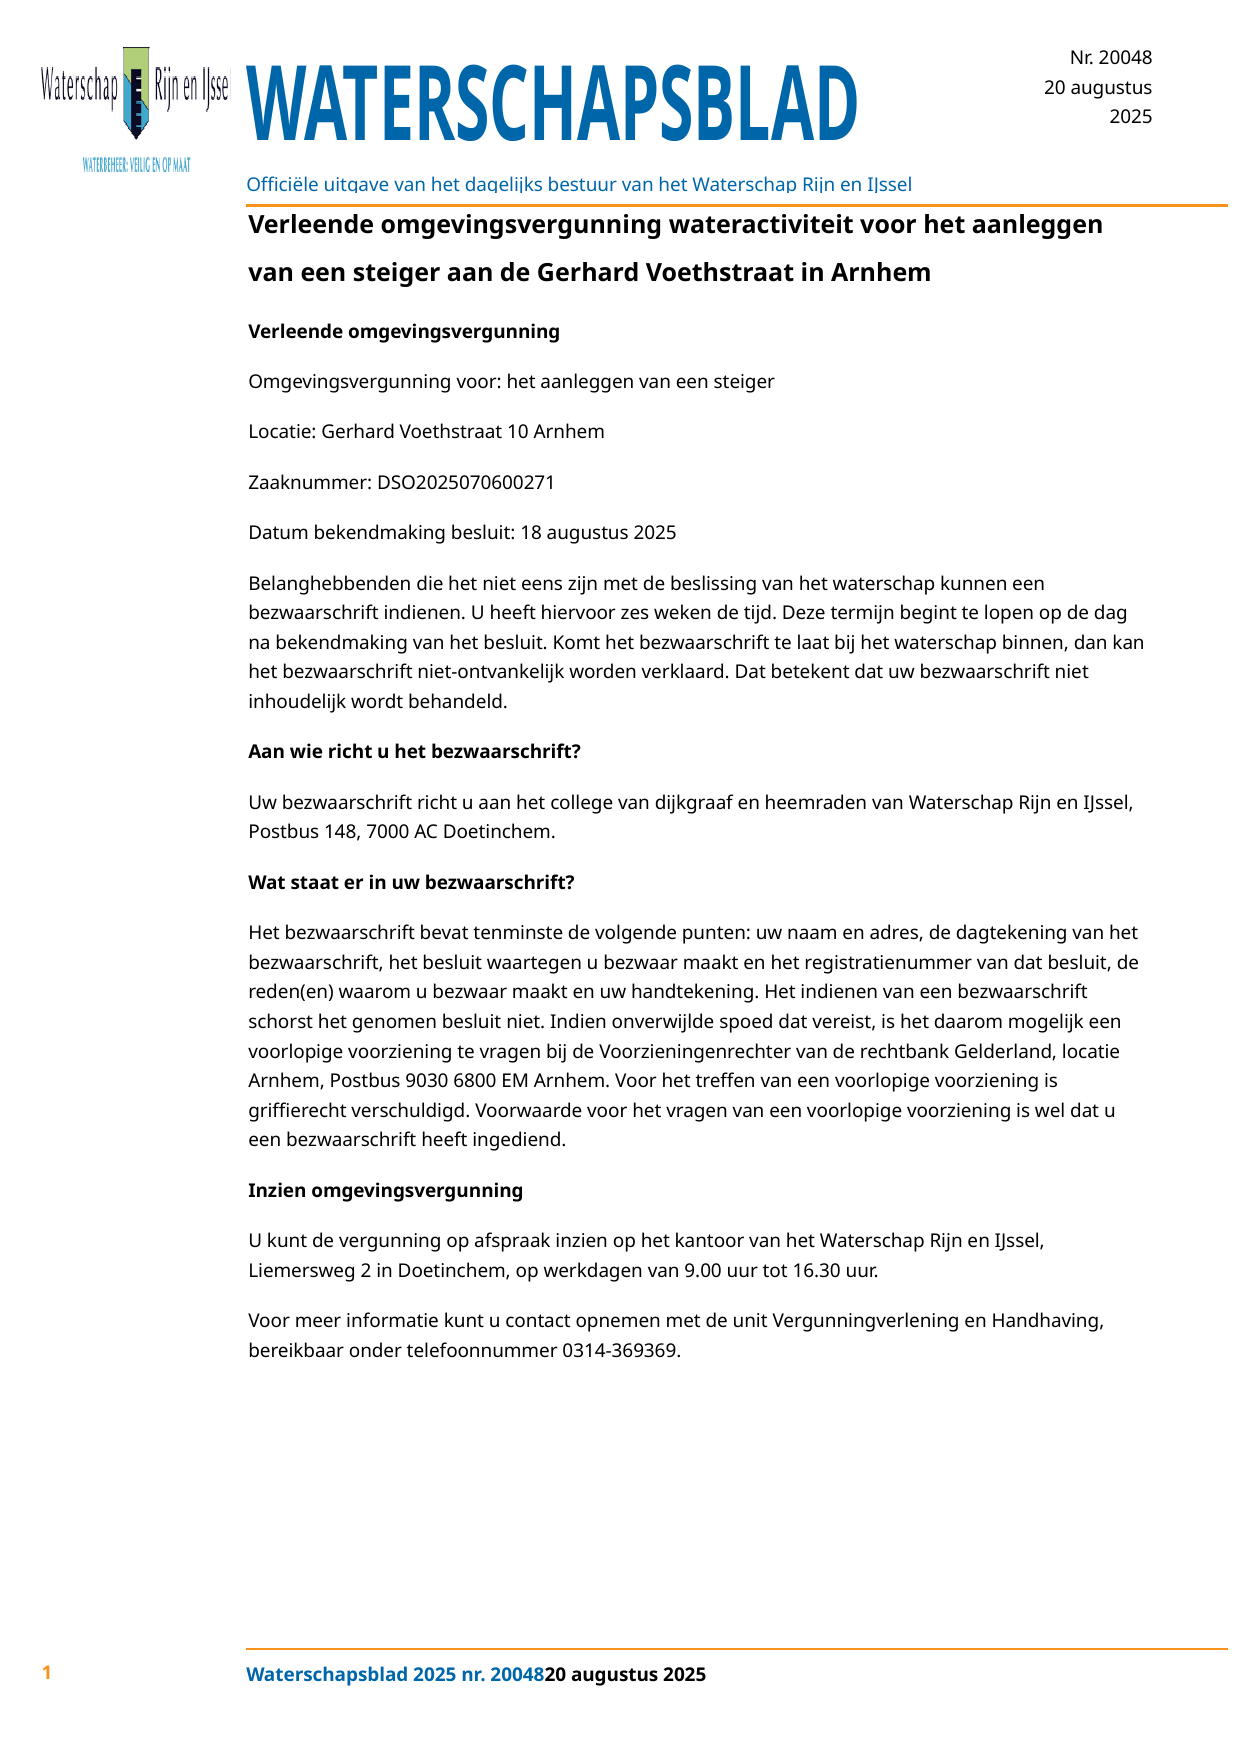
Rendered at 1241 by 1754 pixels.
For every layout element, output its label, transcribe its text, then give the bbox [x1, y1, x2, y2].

text Inzien omgevingsvergunning [248, 1177, 1152, 1203]
text Locatie: Gerhard Voethstraat 10 Arnhem [248, 419, 1152, 444]
text Voor meer informatie kunt u contact opnemen met de unit Vergunningverlening en Handhaving, bereikbaar onder telefoonnummer 0314-369369. [248, 1307, 1152, 1363]
text Belanghebbenden die het niet eens zijn met de beslissing van het waterschap kunnen een bezwaarschrift indienen. U heeft hiervoor zes weken de tijd. Deze termijn begint te lopen op de dag na bekendmaking van het besluit. Komt het bezwaarschrift te laat bij het waterschap binnen, dan kan het bezwaarschrift niet-ontvankelijk worden verklaard. Dat betekent dat uw bezwaarschrift niet inhoudelijk wordt behandeld. [248, 570, 1152, 714]
text Het bezwaarschrift bevat tenminste de volgende punten: uw naam en adres, de dagtekening van het bezwaarschrift, het besluit waartegen u bezwaar maakt en het registratienummer van dat besluit, de reden(en) waarom u bezwaar maakt en uw handtekening. Het indienen van een bezwaarschrift schorst het genomen besluit niet. Indien onverwijlde spoed dat vereist, is het daarom mogelijk een voorlopige voorziening te vragen bij de Voorzieningenrechter van de rechtbank Gelderland, locatie Arnhem, Postbus 9030 6800 EM Arnhem. Voor het treffen van een voorlopige voorziening is griffierecht verschuldigd. Voorwaarde voor het vragen van een voorlopige voorziening is wel dat u een bezwaarschrift heeft ingediend. [248, 919, 1152, 1152]
text Verleende omgevingsvergunning wateractiviteit voor het aanleggen van een steiger aan de Gerhard Voethstraat in Arnhem [248, 207, 1152, 288]
text Omgevingsvergunning voor: het aanleggen van een steiger [248, 368, 1152, 394]
text Verleende omgevingsvergunning [248, 318, 1152, 344]
text Datum bekendmaking besluit: 18 augustus 2025 [248, 519, 1152, 545]
text Aan wie richt u het bezwaarschrift? [248, 739, 1152, 764]
text Uw bezwaarschrift richt u aan het college van dijkgraaf en heemraden van Waterschap Rijn en IJssel, Postbus 148, 7000 AC Doetinchem. [248, 789, 1152, 844]
text Wat staat er in uw bezwaarschrift? [248, 869, 1152, 895]
text Zaaknummer: DSO2025070600271 [248, 469, 1152, 495]
picture [41, 47, 231, 172]
text U kunt de vergunning op afspraak inzien op het kantoor van het Waterschap Rijn en IJssel, Liemersweg 2 in Doetinchem, op werkdagen van 9.00 uur tot 16.30 uur. [248, 1227, 1152, 1283]
